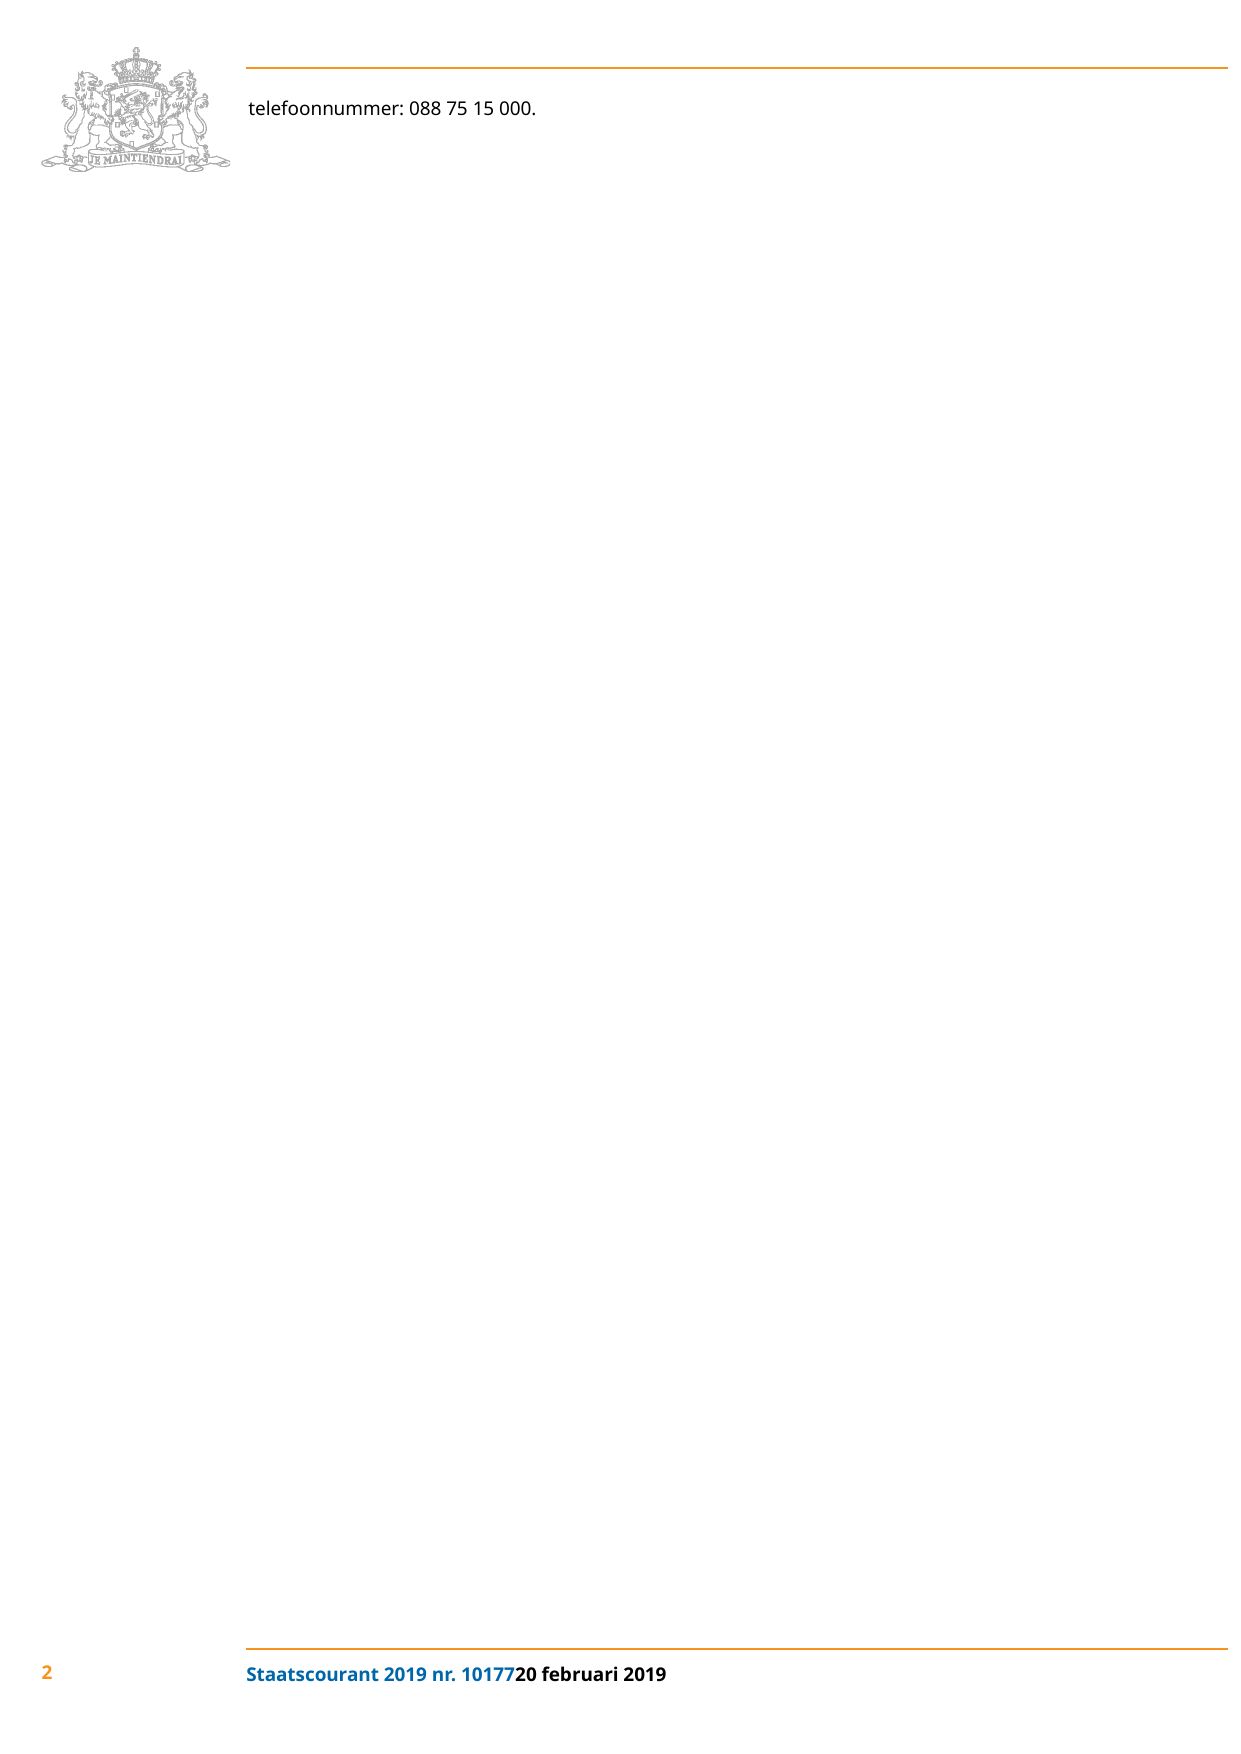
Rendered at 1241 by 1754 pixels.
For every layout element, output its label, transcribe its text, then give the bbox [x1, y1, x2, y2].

text telefoonnummer: 088 75 15 000. [248, 95, 1152, 121]
picture [41, 47, 231, 172]
